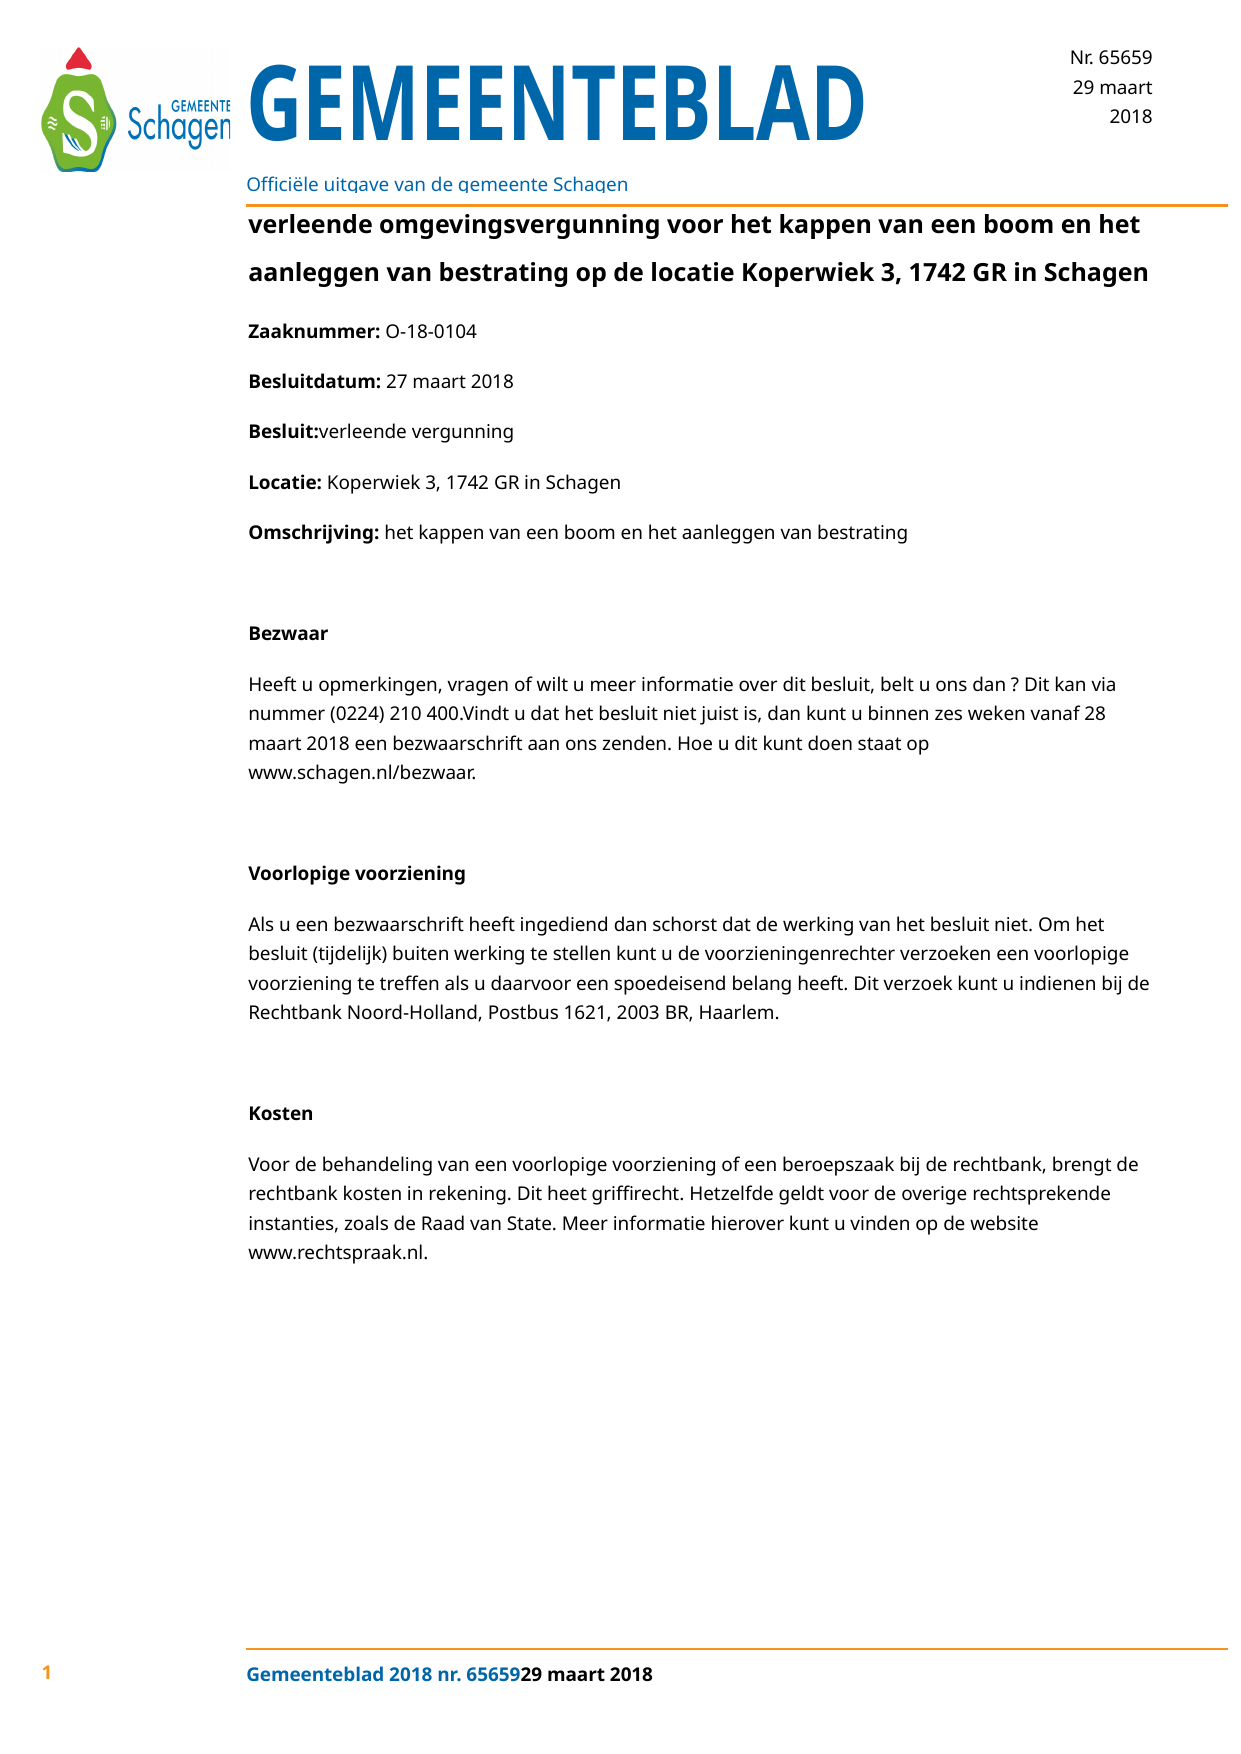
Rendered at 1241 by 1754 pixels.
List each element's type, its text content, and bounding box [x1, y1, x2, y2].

text Als u een bezwaarschrift heeft ingediend dan schorst dat de werking van het besluit niet. Om het besluit (tijdelijk) buiten werking te stellen kunt u de voorzieningenrechter verzoeken een voorlopige voorziening te treffen als u daarvoor een spoedeisend belang heeft. Dit verzoek kunt u indienen bij de Rechtbank Noord-Holland, Postbus 1621, 2003 BR, Haarlem. [248, 911, 1152, 1025]
text Besluitdatum: 27 maart 2018 [248, 368, 1152, 394]
text Zaaknummer: O-18-0104 [248, 318, 1152, 344]
text Besluit:verleende vergunning [248, 419, 1152, 444]
text verleende omgevingsvergunning voor het kappen van een boom en het aanleggen van bestrating op de locatie Koperwiek 3, 1742 GR in Schagen [248, 207, 1152, 288]
text Voor de behandeling van een voorlopige voorziening of een beroepszaak bij de rechtbank, brengt de rechtbank kosten in rekening. Dit heet griffirecht. Hetzelfde geldt voor de overige rechtsprekende instanties, zoals de Raad van State. Meer informatie hierover kunt u vinden op de website www.rechtspraak.nl. [248, 1151, 1152, 1265]
text Heeft u opmerkingen, vragen of wilt u meer informatie over dit besluit, belt u ons dan ? Dit kan via nummer (0224) 210 400.Vindt u dat het besluit niet juist is, dan kunt u binnen zes weken vanaf 28 maart 2018 een bezwaarschrift aan ons zenden. Hoe u dit kunt doen staat op www.schagen.nl/bezwaar. [248, 671, 1152, 785]
text Omschrijving: het kappen van een boom en het aanleggen van bestrating [248, 519, 1152, 545]
text Voorlopige voorziening [248, 860, 1152, 886]
text Locatie: Koperwiek 3, 1742 GR in Schagen [248, 469, 1152, 495]
text Bezwaar [248, 620, 1152, 646]
text Kosten [248, 1100, 1152, 1126]
picture [41, 47, 231, 172]
